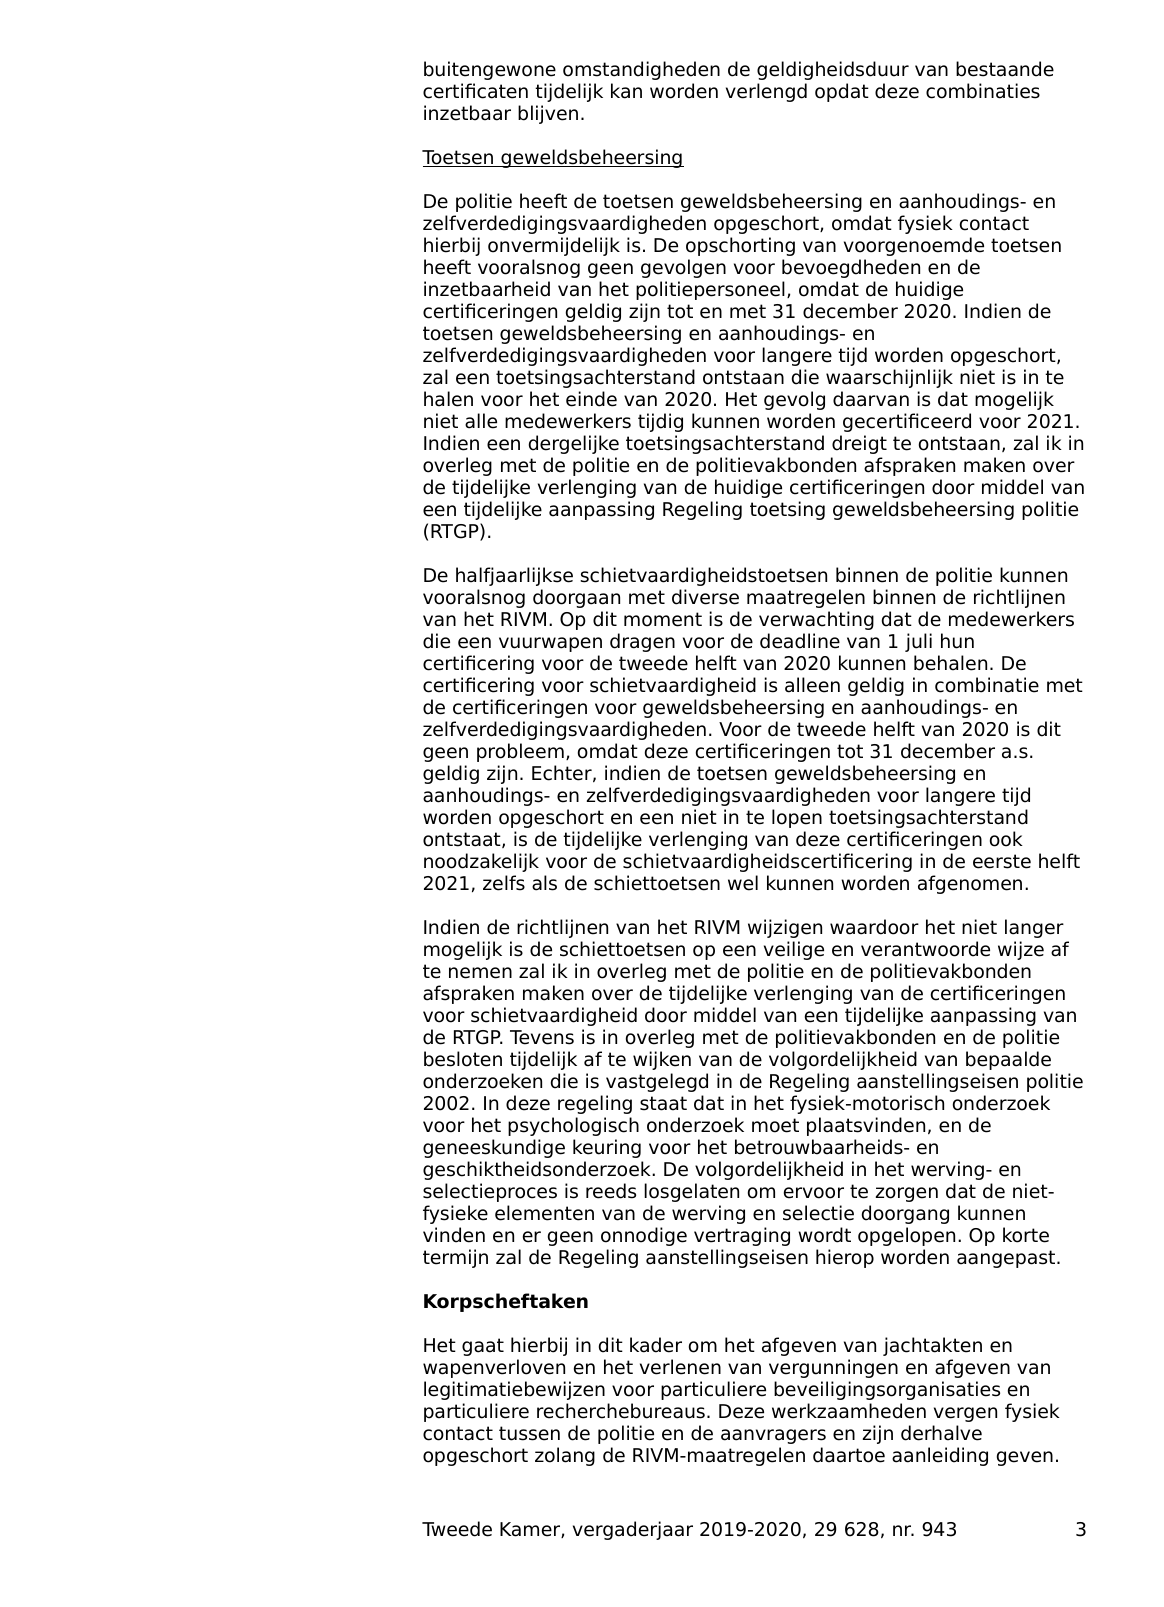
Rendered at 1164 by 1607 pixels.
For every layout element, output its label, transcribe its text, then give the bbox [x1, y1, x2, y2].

text Indien de richtlijnen van het RIVM wijzigen waardoor het niet langer mogelijk is de schiettoetsen op een veilige en verantwoorde wijze af te nemen zal ik in overleg met de politie en de politievakbonden afspraken maken over de tijdelijke verlenging van de certificeringen voor schietvaardigheid door middel van een tijdelijke aanpassing van de RTGP. Tevens is in overleg met de politievakbonden en de politie besloten tijdelijk af te wijken van de volgordelijkheid van bepaalde onderzoeken die is vastgelegd in de Regeling aanstellingseisen politie 2002. In deze regeling staat dat in het fysiek-motorisch onderzoek voor het psychologisch onderzoek moet plaatsvinden, en de geneeskundige keuring voor het betrouwbaarheids- en geschiktheidsonderzoek. De volgordelijkheid in het werving- en selectieproces is reeds losgelaten om ervoor te zorgen dat de niet-fysieke elementen van de werving en selectie doorgang kunnen vinden en er geen onnodige vertraging wordt opgelopen. Op korte termijn zal de Regeling aanstellingseisen hierop worden aangepast. [422, 917, 1087, 1269]
subtitle Korpscheftaken [422, 1291, 1087, 1313]
subtitle Toetsen geweldsbeheersing [422, 147, 1087, 169]
text De politie heeft de toetsen geweldsbeheersing en aanhoudings- en zelfverdedigingsvaardigheden opgeschort, omdat fysiek contact hierbij onvermijdelijk is. De opschorting van voorgenoemde toetsen heeft vooralsnog geen gevolgen voor bevoegdheden en de inzetbaarheid van het politiepersoneel, omdat de huidige certificeringen geldig zijn tot en met 31 december 2020. Indien de toetsen geweldsbeheersing en aanhoudings- en zelfverdedigingsvaardigheden voor langere tijd worden opgeschort, zal een toetsingsachterstand ontstaan die waarschijnlijk niet is in te halen voor het einde van 2020. Het gevolg daarvan is dat mogelijk niet alle medewerkers tijdig kunnen worden gecertificeerd voor 2021. Indien een dergelijke toetsingsachterstand dreigt te ontstaan, zal ik in overleg met de politie en de politievakbonden afspraken maken over de tijdelijke verlenging van de huidige certificeringen door middel van een tijdelijke aanpassing Regeling toetsing geweldsbeheersing politie (RTGP). [422, 191, 1087, 543]
text Het gaat hierbij in dit kader om het afgeven van jachtakten en wapenverloven en het verlenen van vergunningen en afgeven van legitimatiebewijzen voor particuliere beveiligingsorganisaties en particuliere recherchebureaus. Deze werkzaamheden vergen fysiek contact tussen de politie en de aanvragers en zijn derhalve opgeschort zolang de RIVM-maatregelen daartoe aanleiding geven. [422, 1335, 1087, 1467]
text buitengewone omstandigheden de geldigheidsduur van bestaande certificaten tijdelijk kan worden verlengd opdat deze combinaties inzetbaar blijven. [422, 59, 1087, 125]
text De halfjaarlijkse schietvaardigheidstoetsen binnen de politie kunnen vooralsnog doorgaan met diverse maatregelen binnen de richtlijnen van het RIVM. Op dit moment is de verwachting dat de medewerkers die een vuurwapen dragen voor de deadline van 1 juli hun certificering voor de tweede helft van 2020 kunnen behalen. De certificering voor schietvaardigheid is alleen geldig in combinatie met de certificeringen voor geweldsbeheersing en aanhoudings- en zelfverdedigingsvaardigheden. Voor de tweede helft van 2020 is dit geen probleem, omdat deze certificeringen tot 31 december a.s. geldig zijn. Echter, indien de toetsen geweldsbeheersing en aanhoudings- en zelfverdedigingsvaardigheden voor langere tijd worden opgeschort en een niet in te lopen toetsingsachterstand ontstaat, is de tijdelijke verlenging van deze certificeringen ook noodzakelijk voor de schietvaardigheidscertificering in de eerste helft 2021, zelfs als de schiettoetsen wel kunnen worden afgenomen. [422, 565, 1087, 895]
